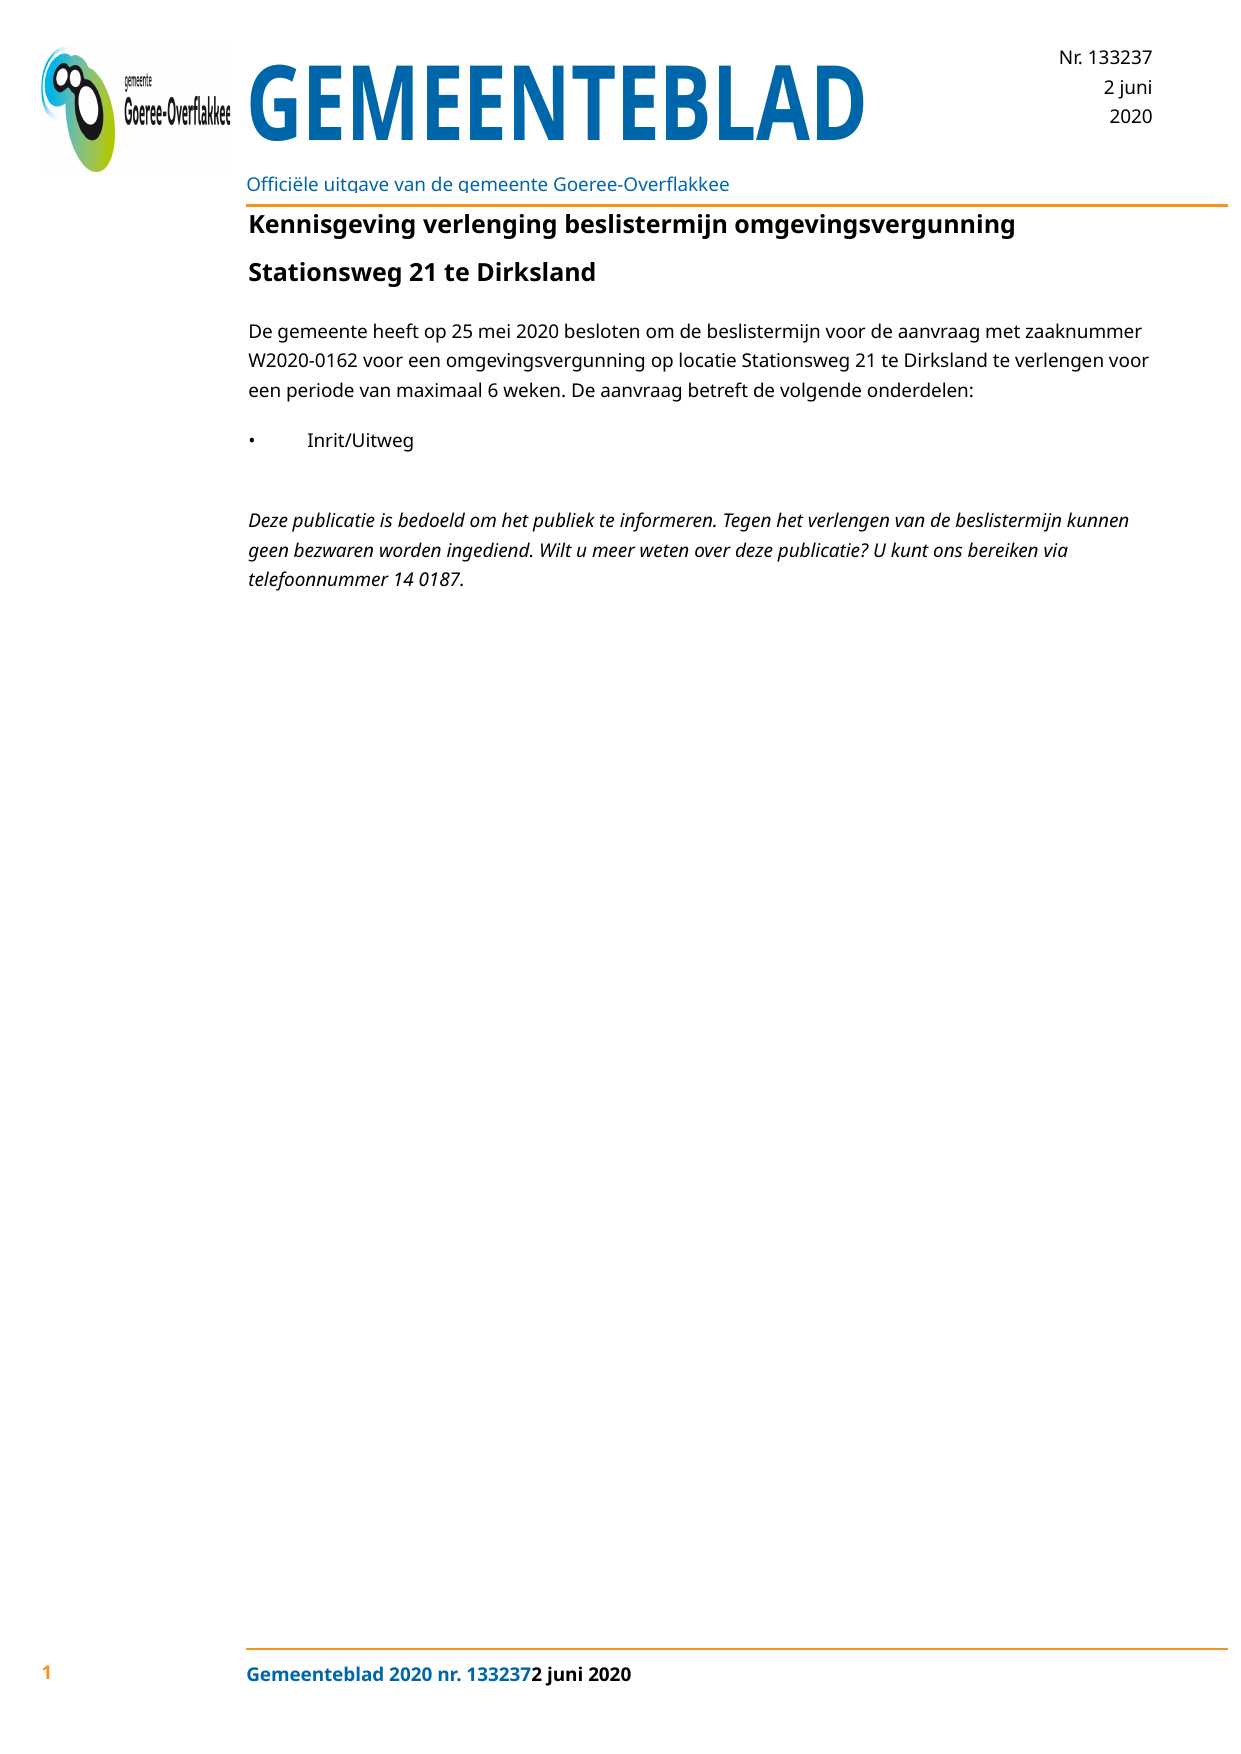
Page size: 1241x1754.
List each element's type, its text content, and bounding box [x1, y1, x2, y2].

text De gemeente heeft op 25 mei 2020 besloten om de beslistermijn voor de aanvraag met zaaknummer W2020-0162 voor een omgevingsvergunning op locatie Stationsweg 21 te Dirksland te verlengen voor een periode van maximaal 6 weken. De aanvraag betreft de volgende onderdelen: [248, 318, 1152, 403]
list Inrit/Uitweg [248, 427, 1152, 453]
text Deze publicatie is bedoeld om het publiek te informeren. Tegen het verlengen van de beslistermijn kunnen geen bezwaren worden ingediend. Wilt u meer weten over deze publicatie? U kunt ons bereiken via telefoonnummer 14 0187. [248, 507, 1152, 592]
picture [41, 47, 231, 172]
text Kennisgeving verlenging beslistermijn omgevingsvergunning Stationsweg 21 te Dirksland [248, 207, 1152, 288]
